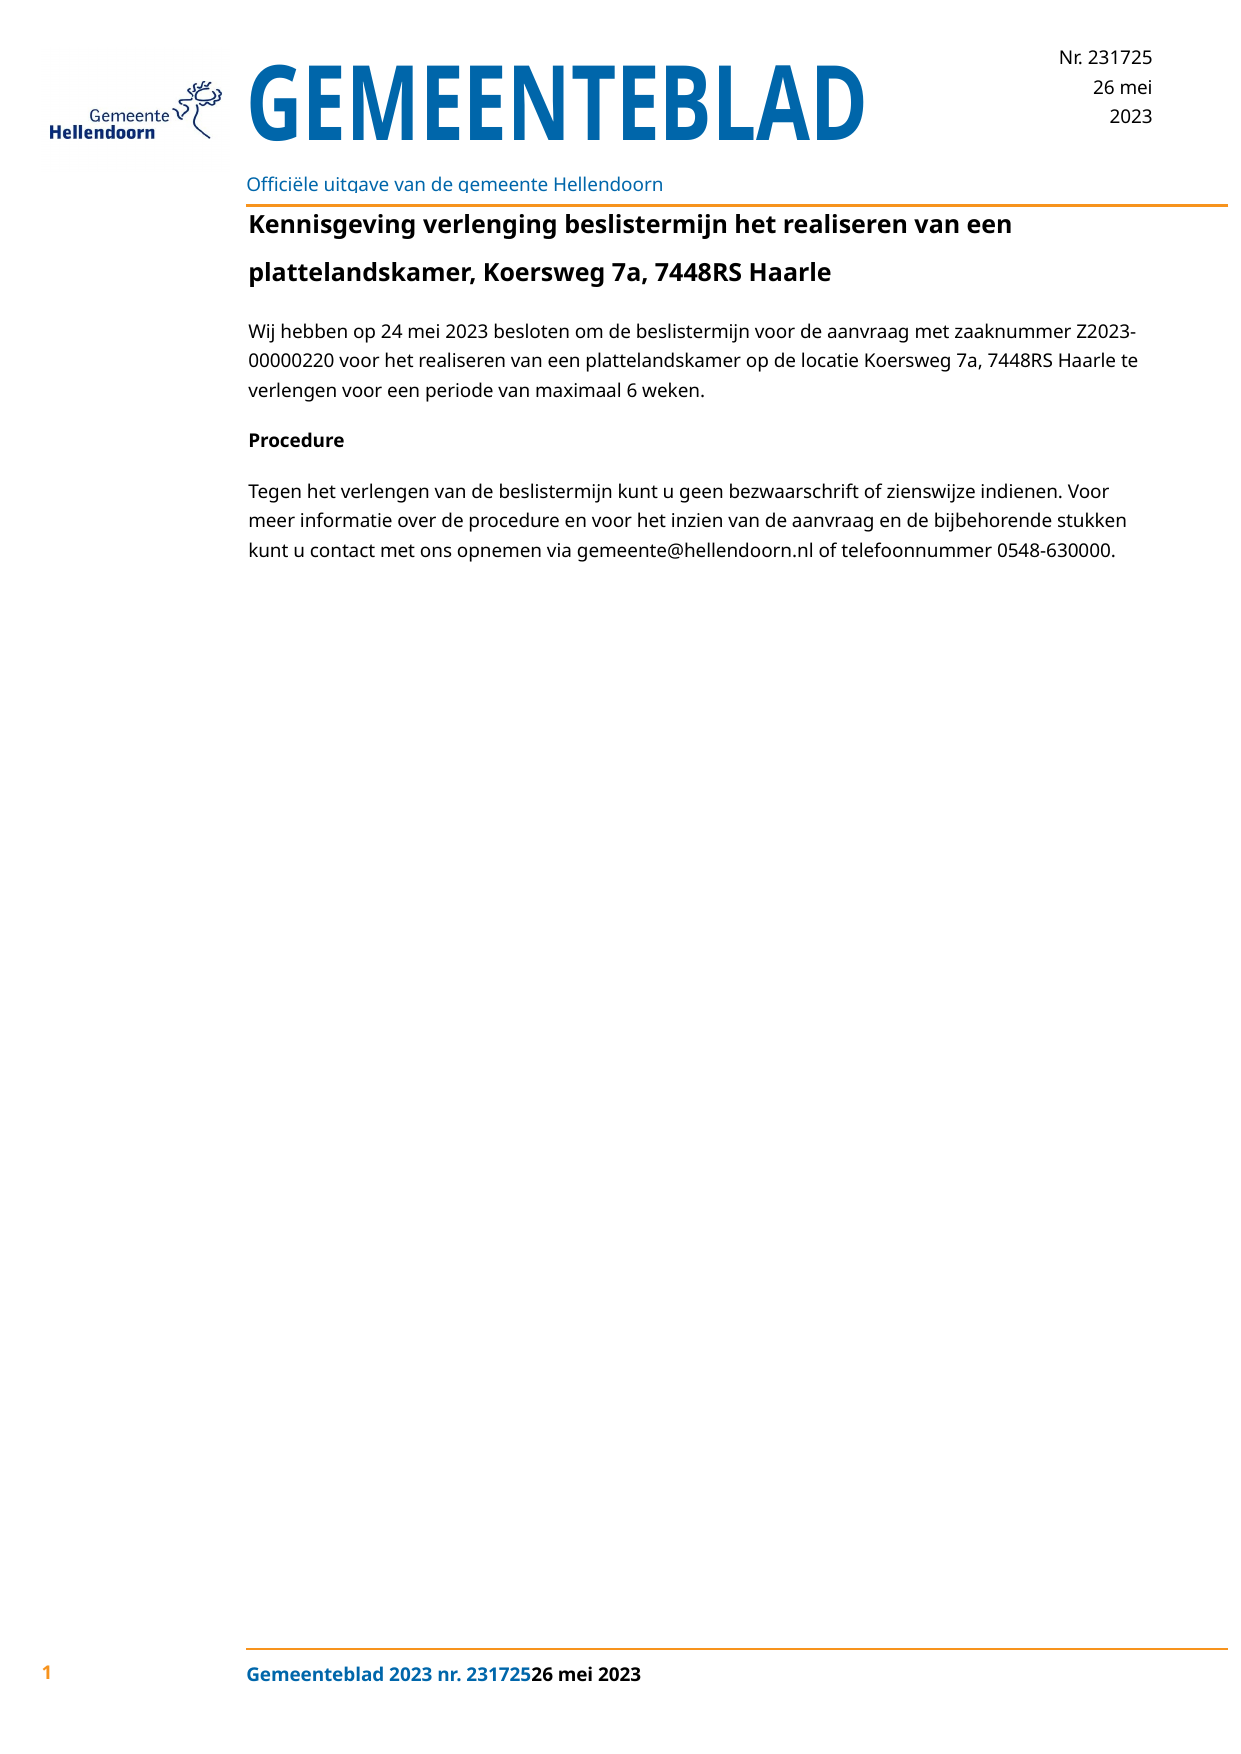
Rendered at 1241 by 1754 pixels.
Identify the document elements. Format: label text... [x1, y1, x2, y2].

text Wij hebben op 24 mei 2023 besloten om de beslistermijn voor de aanvraag met zaaknummer Z2023-00000220 voor het realiseren van een plattelandskamer op de locatie Koersweg 7a, 7448RS Haarle te verlengen voor een periode van maximaal 6 weken. [248, 318, 1152, 403]
text Tegen het verlengen van de beslistermijn kunt u geen bezwaarschrift of zienswijze indienen. Voor meer informatie over de procedure en voor het inzien van de aanvraag en de bijbehorende stukken kunt u contact met ons opnemen via gemeente@hellendoorn.nl of telefoonnummer 0548-630000. [248, 478, 1152, 563]
text Kennisgeving verlenging beslistermijn het realiseren van een plattelandskamer, Koersweg 7a, 7448RS Haarle [248, 207, 1152, 288]
picture [41, 47, 231, 172]
text Procedure [248, 427, 1152, 453]
